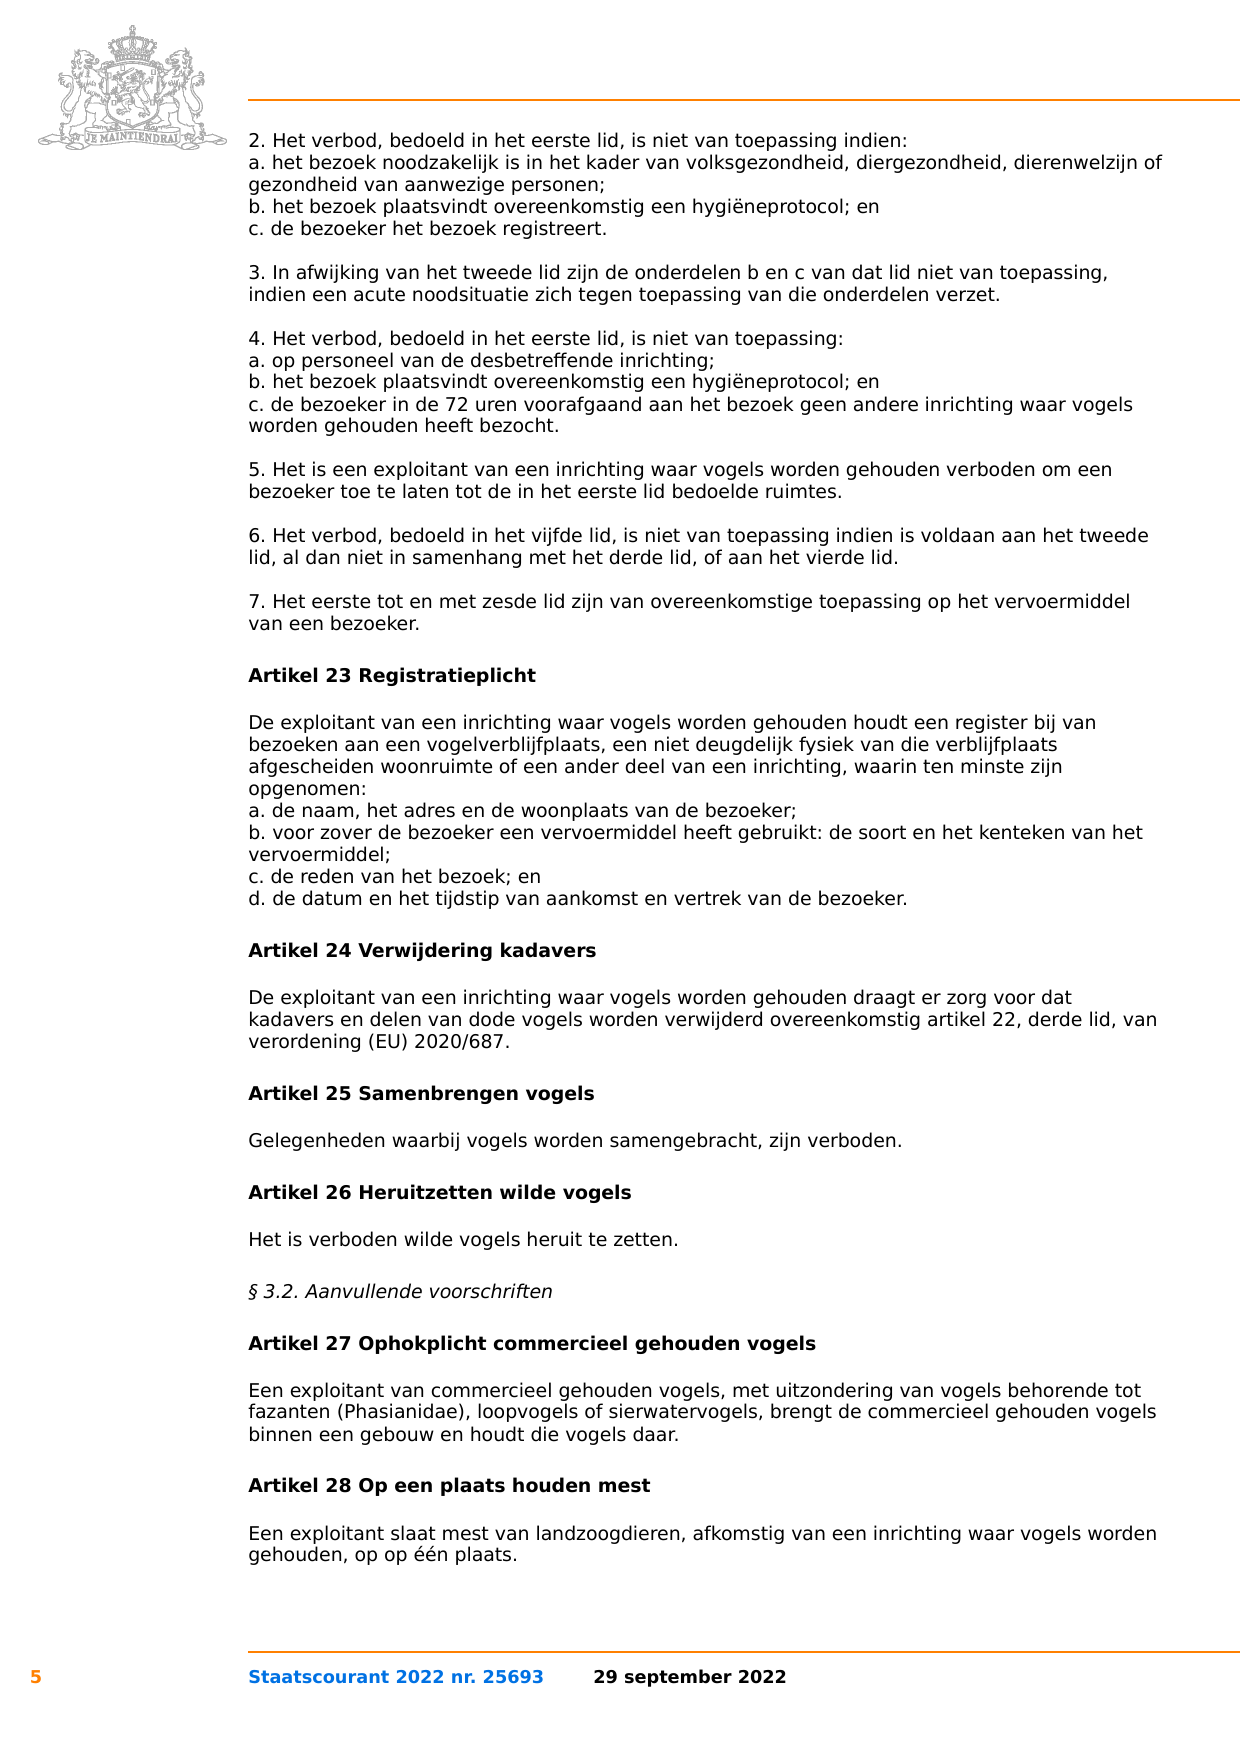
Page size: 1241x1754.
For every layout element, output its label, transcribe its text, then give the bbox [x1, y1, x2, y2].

text 3. In afwijking van het tweede lid zijn de onderdelen b en c van dat lid niet van toepassing, indien een acute noodsituatie zich tegen toepassing van die onderdelen verzet. [248, 262, 1163, 306]
text c. de reden van het bezoek; en [248, 866, 1163, 888]
text a. op personeel van de desbetreffende inrichting; [248, 349, 1163, 371]
subtitle Artikel 24 Verwijdering kadavers [248, 940, 1163, 962]
text Een exploitant slaat mest van landzoogdieren, afkomstig van een inrichting waar vogels worden gehouden, op op één plaats. [248, 1522, 1163, 1566]
text Een exploitant van commercieel gehouden vogels, met uitzondering van vogels behorende tot fazanten (Phasianidae), loopvogels of sierwatervogels, brengt de commercieel gehouden vogels binnen een gebouw en houdt die vogels daar. [248, 1379, 1163, 1445]
text b. het bezoek plaatsvindt overeenkomstig een hygiëneprotocol; en [248, 371, 1163, 393]
text 5. Het is een exploitant van een inrichting waar vogels worden gehouden verboden om een bezoeker toe te laten tot de in het eerste lid bedoelde ruimtes. [248, 459, 1163, 503]
text Het is verboden wilde vogels heruit te zetten. [248, 1228, 1163, 1251]
text De exploitant van een inrichting waar vogels worden gehouden houdt een register bij van bezoeken aan een vogelverblijfplaats, een niet deugdelijk fysiek van die verblijfplaats afgescheiden woonruimte of een ander deel van een inrichting, waarin ten minste zijn opgenomen: [248, 712, 1163, 800]
text 7. Het eerste tot en met zesde lid zijn van overeenkomstige toepassing op het vervoermiddel van een bezoeker. [248, 591, 1163, 635]
text 6. Het verbod, bedoeld in het vijfde lid, is niet van toepassing indien is voldaan aan het tweede lid, al dan niet in samenhang met het derde lid, of aan het vierde lid. [248, 525, 1163, 569]
text c. de bezoeker in de 72 uren voorafgaand aan het bezoek geen andere inrichting waar vogels worden gehouden heeft bezocht. [248, 393, 1163, 437]
text b. het bezoek plaatsvindt overeenkomstig een hygiëneprotocol; en [248, 196, 1163, 218]
text a. de naam, het adres en de woonplaats van de bezoeker; [248, 800, 1163, 822]
text De exploitant van een inrichting waar vogels worden gehouden draagt er zorg voor dat kadavers en delen van dode vogels worden verwijderd overeenkomstig artikel 22, derde lid, van verordening (EU) 2020/687. [248, 987, 1163, 1053]
subtitle Artikel 26 Heruitzetten wilde vogels [248, 1182, 1163, 1203]
text a. het bezoek noodzakelijk is in het kader van volksgezondheid, diergezondheid, dierenwelzijn of gezondheid van aanwezige personen; [248, 152, 1163, 196]
subtitle Artikel 25 Samenbrengen vogels [248, 1083, 1163, 1104]
subtitle Artikel 23 Registratieplicht [248, 665, 1163, 687]
picture [38, 25, 227, 150]
text Gelegenheden waarbij vogels worden samengebracht, zijn verboden. [248, 1129, 1163, 1152]
subtitle Artikel 27 Ophokplicht commercieel gehouden vogels [248, 1332, 1163, 1354]
text 2. Het verbod, bedoeld in het eerste lid, is niet van toepassing indien: [248, 130, 1163, 152]
text b. voor zover de bezoeker een vervoermiddel heeft gebruikt: de soort en het kenteken van het vervoermiddel; [248, 822, 1163, 866]
text d. de datum en het tijdstip van aankomst en vertrek van de bezoeker. [248, 888, 1163, 910]
subtitle Artikel 28 Op een plaats houden mest [248, 1475, 1163, 1497]
text c. de bezoeker het bezoek registreert. [248, 218, 1163, 240]
subtitle § 3.2. Aanvullende voorschriften [248, 1281, 1163, 1302]
text 4. Het verbod, bedoeld in het eerste lid, is niet van toepassing: [248, 327, 1163, 349]
